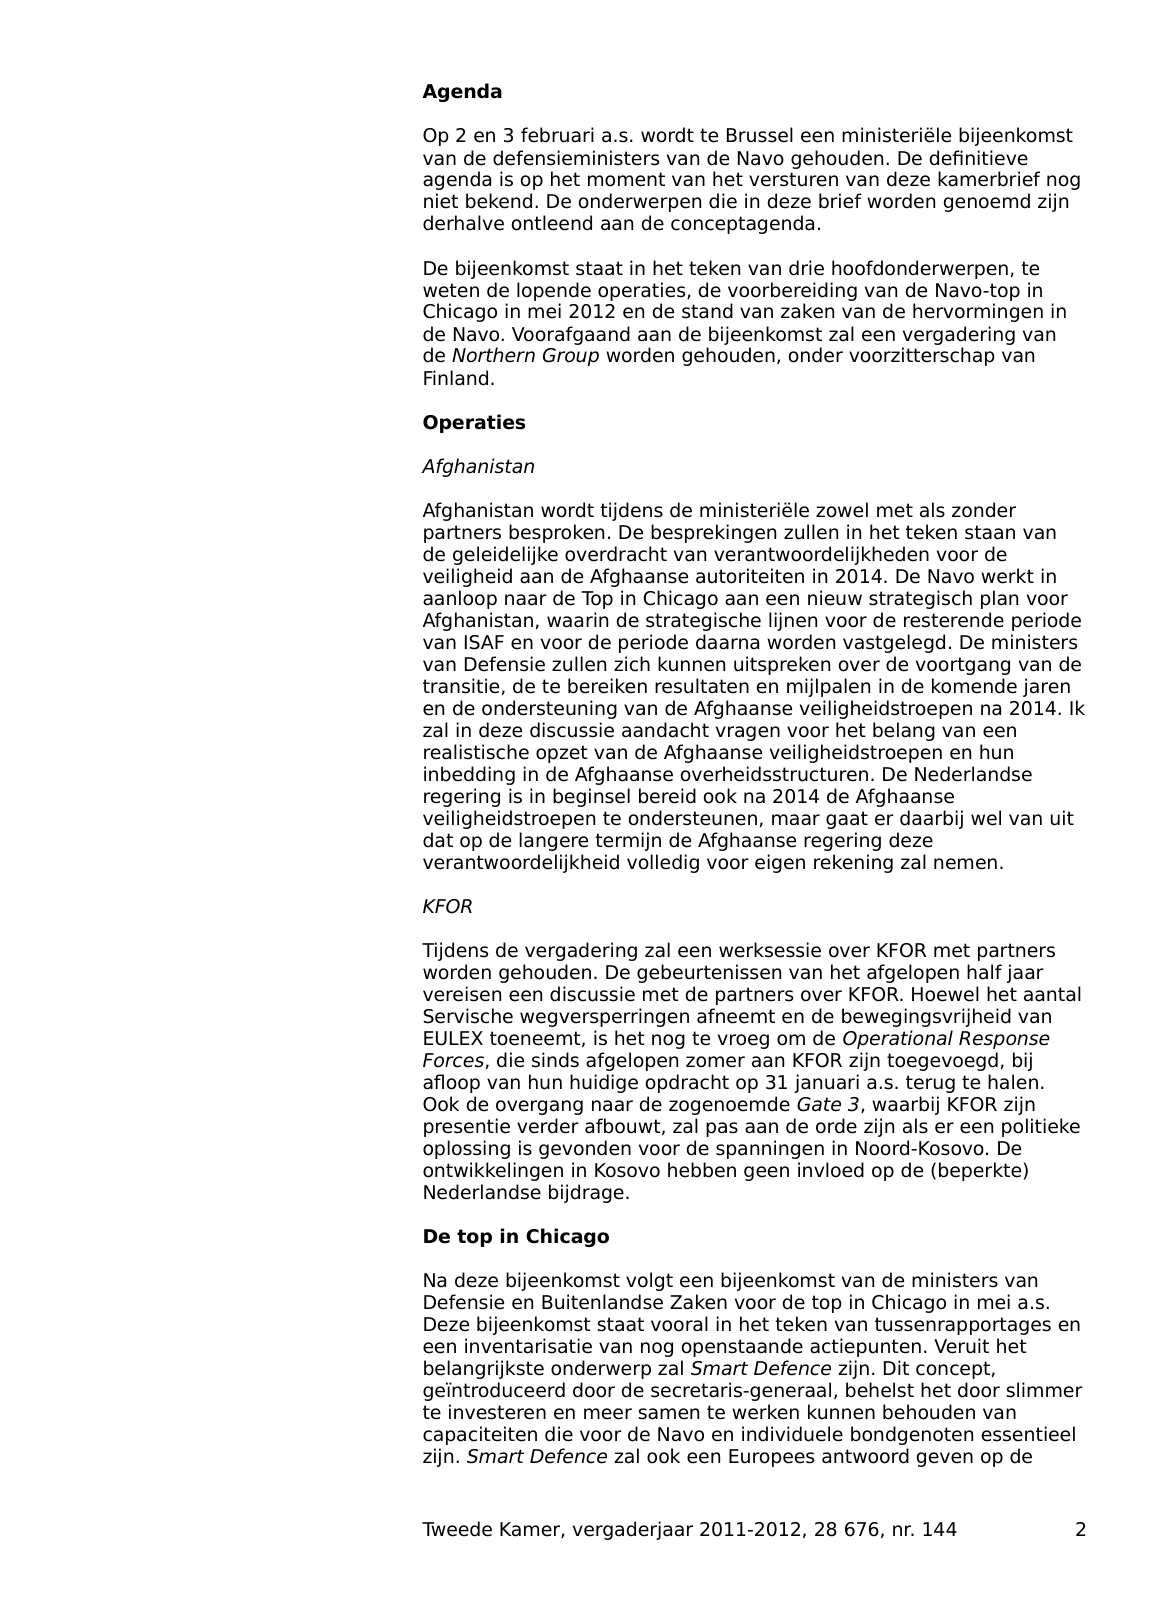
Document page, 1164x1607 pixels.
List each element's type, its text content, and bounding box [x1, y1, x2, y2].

subtitle De top in Chicago [422, 1226, 1087, 1248]
text Tijdens de vergadering zal een werksessie over KFOR met partners worden gehouden. De gebeurtenissen van het afgelopen half jaar vereisen een discussie met de partners over KFOR. Hoewel het aantal Servische wegversperringen afneemt en de bewegingsvrijheid van EULEX toeneemt, is het nog te vroeg om de Operational Response Forces, die sinds afgelopen zomer aan KFOR zijn toegevoegd, bij afloop van hun huidige opdracht op 31 januari a.s. terug te halen. Ook de overgang naar de zogenoemde Gate 3, waarbij KFOR zijn presentie verder afbouwt, zal pas aan de orde zijn als er een politieke oplossing is gevonden voor de spanningen in Noord-Kosovo. De ontwikkelingen in Kosovo hebben geen invloed op de (beperkte) Nederlandse bijdrage. [422, 940, 1087, 1204]
text Afghanistan wordt tijdens de ministeriële zowel met als zonder partners besproken. De besprekingen zullen in het teken staan van de geleidelijke overdracht van verantwoordelijkheden voor de veiligheid aan de Afghaanse autoriteiten in 2014. De Navo werkt in aanloop naar de Top in Chicago aan een nieuw strategisch plan voor Afghanistan, waarin de strategische lijnen voor de resterende periode van ISAF en voor de periode daarna worden vastgelegd. De ministers van Defensie zullen zich kunnen uitspreken over de voortgang van de transitie, de te bereiken resultaten en mijlpalen in de komende jaren en de ondersteuning van de Afghaanse veiligheidstroepen na 2014. Ik zal in deze discussie aandacht vragen voor het belang van een realistische opzet van de Afghaanse veiligheidstroepen en hun inbedding in de Afghaanse overheidsstructuren. De Nederlandse regering is in beginsel bereid ook na 2014 de Afghaanse veiligheidstroepen te ondersteunen, maar gaat er daarbij wel van uit dat op de langere termijn de Afghaanse regering deze verantwoordelijkheid volledig voor eigen rekening zal nemen. [422, 500, 1087, 873]
text Op 2 en 3 februari a.s. wordt te Brussel een ministeriële bijeenkomst van de defensieministers van de Navo gehouden. De definitieve agenda is op het moment van het versturen van deze kamerbrief nog niet bekend. De onderwerpen die in deze brief worden genoemd zijn derhalve ontleend aan de conceptagenda. [422, 125, 1087, 235]
subtitle KFOR [422, 896, 1087, 918]
subtitle Afghanistan [422, 456, 1087, 478]
subtitle Agenda [422, 81, 1087, 103]
text De bijeenkomst staat in het teken van drie hoofdonderwerpen, te weten de lopende operaties, de voorbereiding van de Navo-top in Chicago in mei 2012 en de stand van zaken van de hervormingen in de Navo. Voorafgaand aan de bijeenkomst zal een vergadering van de Northern Group worden gehouden, onder voorzitterschap van Finland. [422, 257, 1087, 389]
text Na deze bijeenkomst volgt een bijeenkomst van de ministers van Defensie en Buitenlandse Zaken voor de top in Chicago in mei a.s. Deze bijeenkomst staat vooral in het teken van tussenrapportages en een inventarisatie van nog openstaande actiepunten. Veruit het belangrijkste onderwerp zal Smart Defence zijn. Dit concept, geïntroduceerd door de secretaris-generaal, behelst het door slimmer te investeren en meer samen te werken kunnen behouden van capaciteiten die voor de Navo en individuele bondgenoten essentieel zijn. Smart Defence zal ook een Europees antwoord geven op de [422, 1270, 1087, 1468]
subtitle Operaties [422, 412, 1087, 433]
